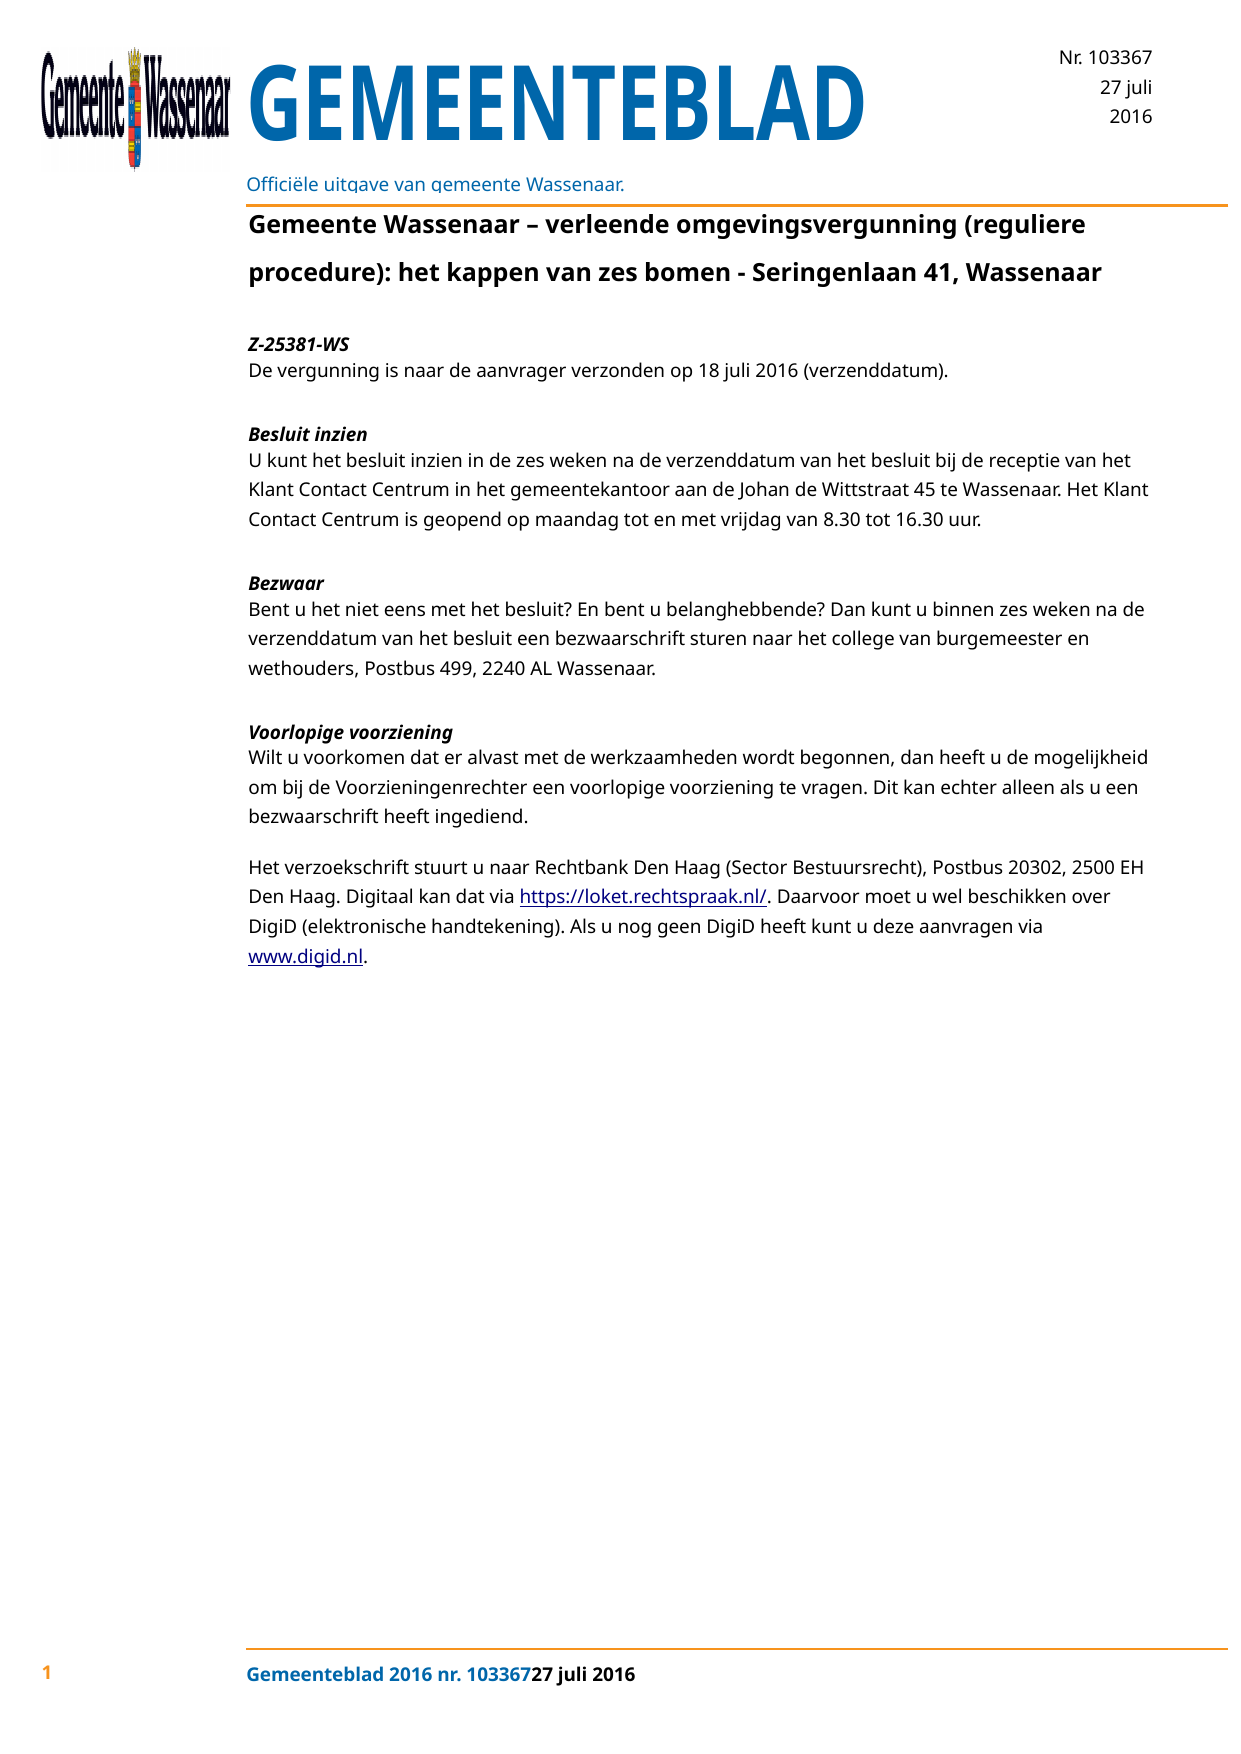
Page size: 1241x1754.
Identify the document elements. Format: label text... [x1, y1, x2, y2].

text Voorlopige voorziening [248, 719, 1152, 744]
text U kunt het besluit inzien in de zes weken na de verzenddatum van het besluit bij de receptie van het Klant Contact Centrum in het gemeentekantoor aan de Johan de Wittstraat 45 te Wassenaar. Het Klant Contact Centrum is geopend op maandag tot en met vrijdag van 8.30 tot 16.30 uur. [248, 447, 1152, 532]
text Z-25381-WS [248, 331, 1152, 357]
text Wilt u voorkomen dat er alvast met de werkzaamheden wordt begonnen, dan heeft u de mogelijkheid om bij de Voorzieningenrechter een voorlopige voorziening te vragen. Dit kan echter alleen als u een bezwaarschrift heeft ingediend. [248, 744, 1152, 829]
text Bezwaar [248, 570, 1152, 596]
text Gemeente Wassenaar – verleende omgevingsvergunning (reguliere procedure): het kappen van zes bomen - Seringenlaan 41, Wassenaar [248, 207, 1152, 288]
text De vergunning is naar de aanvrager verzonden op 18 juli 2016 (verzenddatum). [248, 357, 1152, 383]
text Het verzoekschrift stuurt u naar Rechtbank Den Haag (Sector Bestuursrecht), Postbus 20302, 2500 EH Den Haag. Digitaal kan dat via https://loket.rechtspraak.nl/. Daarvoor moet u wel beschikken over DigiD (elektronische handtekening). Als u nog geen DigiD heeft kunt u deze aanvragen via www.digid.nl. [248, 854, 1152, 969]
text Besluit inzien [248, 421, 1152, 447]
text Bent u het niet eens met het besluit? En bent u belanghebbende? Dan kunt u binnen zes weken na de verzenddatum van het besluit een bezwaarschrift sturen naar het college van burgemeester en wethouders, Postbus 499, 2240 AL Wassenaar. [248, 596, 1152, 681]
picture [41, 47, 231, 172]
